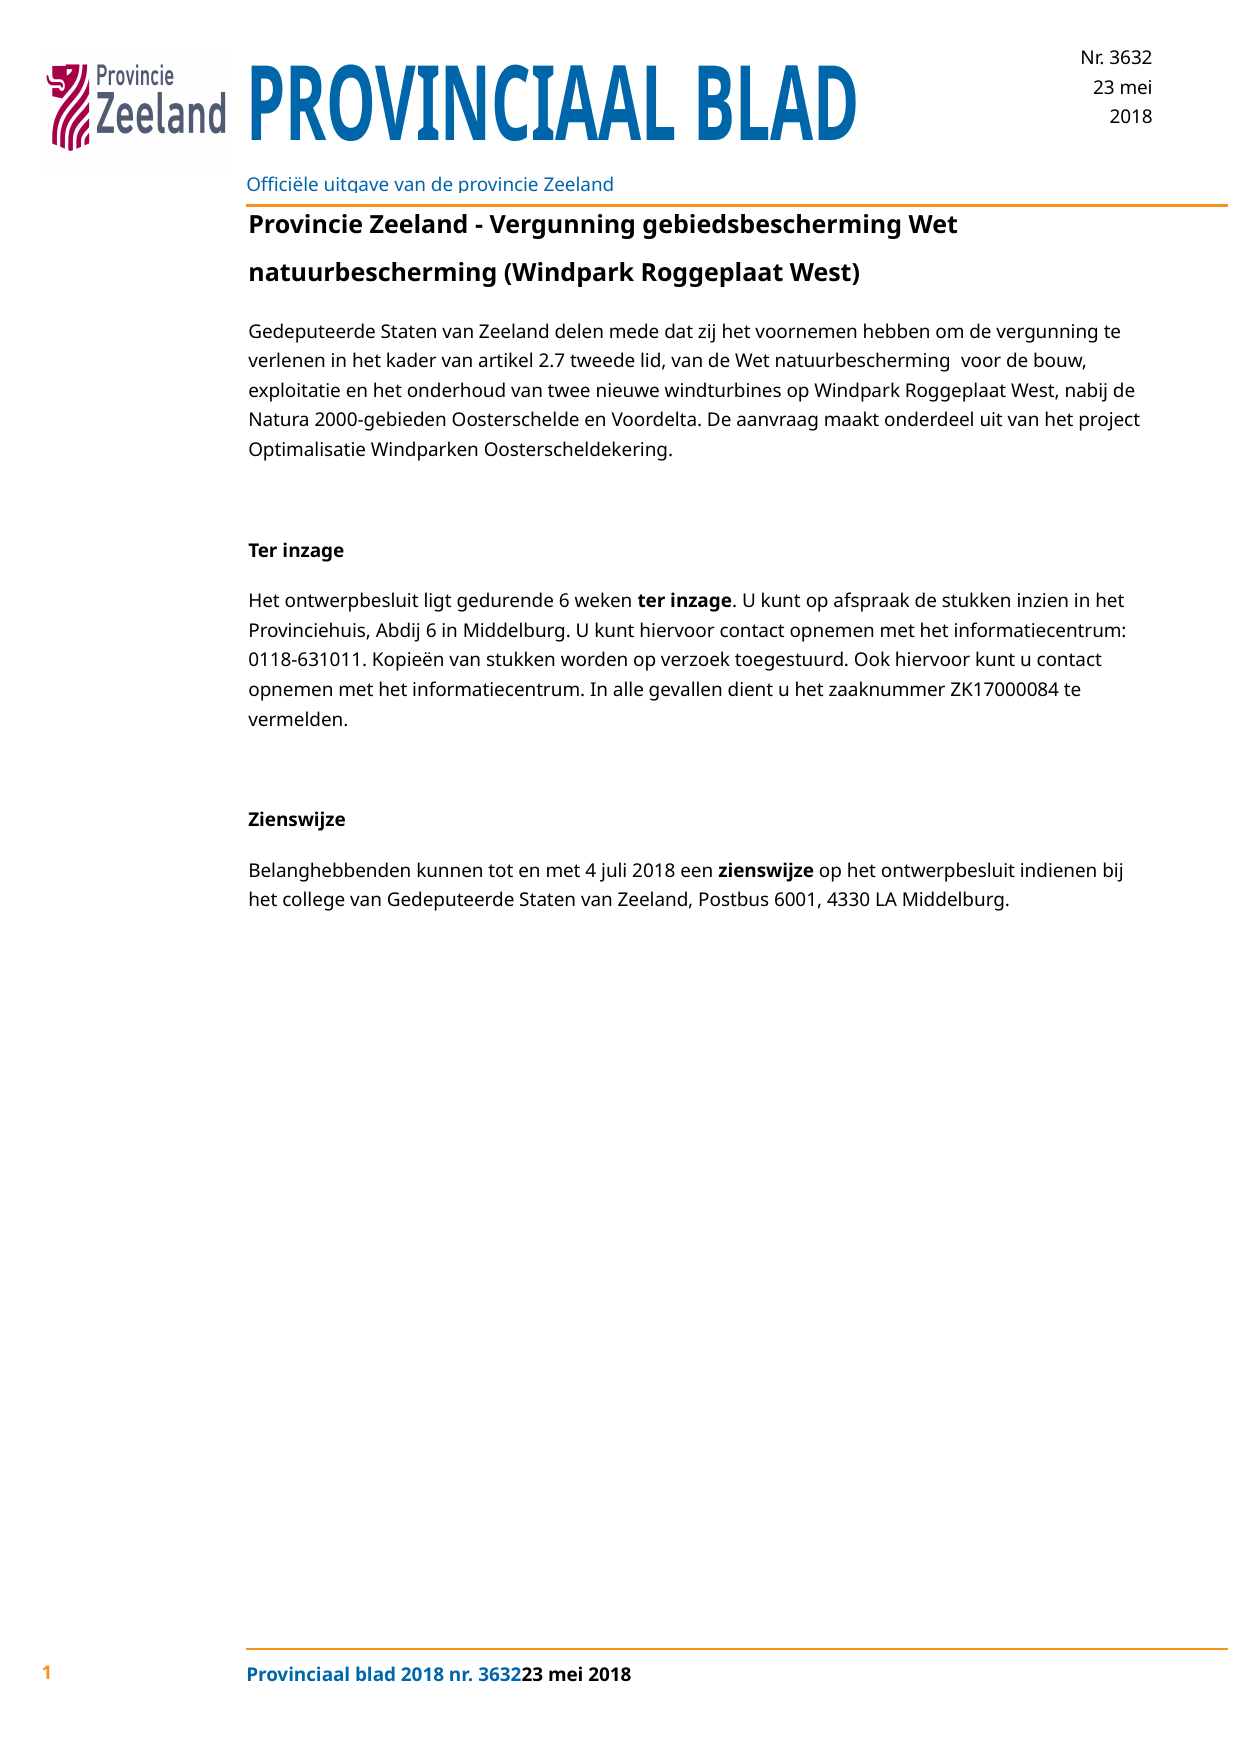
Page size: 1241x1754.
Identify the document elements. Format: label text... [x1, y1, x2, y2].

text Belanghebbenden kunnen tot en met 4 juli 2018 een zienswijze op het ontwerpbesluit indienen bij het college van Gedeputeerde Staten van Zeeland, Postbus 6001, 4330 LA Middelburg. [248, 857, 1152, 912]
text Gedeputeerde Staten van Zeeland delen mede dat zij het voornemen hebben om de vergunning te verlenen in het kader van artikel 2.7 tweede lid, van de Wet natuurbescherming voor de bouw, exploitatie en het onderhoud van twee nieuwe windturbines op Windpark Roggeplaat West, nabij de Natura 2000-gebieden Oosterschelde en Voordelta. De aanvraag maakt onderdeel uit van het project Optimalisatie Windparken Oosterscheldekering. [248, 318, 1152, 462]
text Provincie Zeeland - Vergunning gebiedsbescherming Wet natuurbescherming (Windpark Roggeplaat West) [248, 207, 1152, 288]
text Het ontwerpbesluit ligt gedurende 6 weken ter inzage. U kunt op afspraak de stukken inzien in het Provinciehuis, Abdij 6 in Middelburg. U kunt hiervoor contact opnemen met het informatiecentrum: 0118-631011. Kopieën van stukken worden op verzoek toegestuurd. Ook hiervoor kunt u contact opnemen met het informatiecentrum. In alle gevallen dient u het zaaknummer ZK17000084 te vermelden. [248, 587, 1152, 732]
text Ter inzage [248, 537, 1152, 563]
picture [41, 47, 231, 172]
text Zienswijze [248, 807, 1152, 832]
